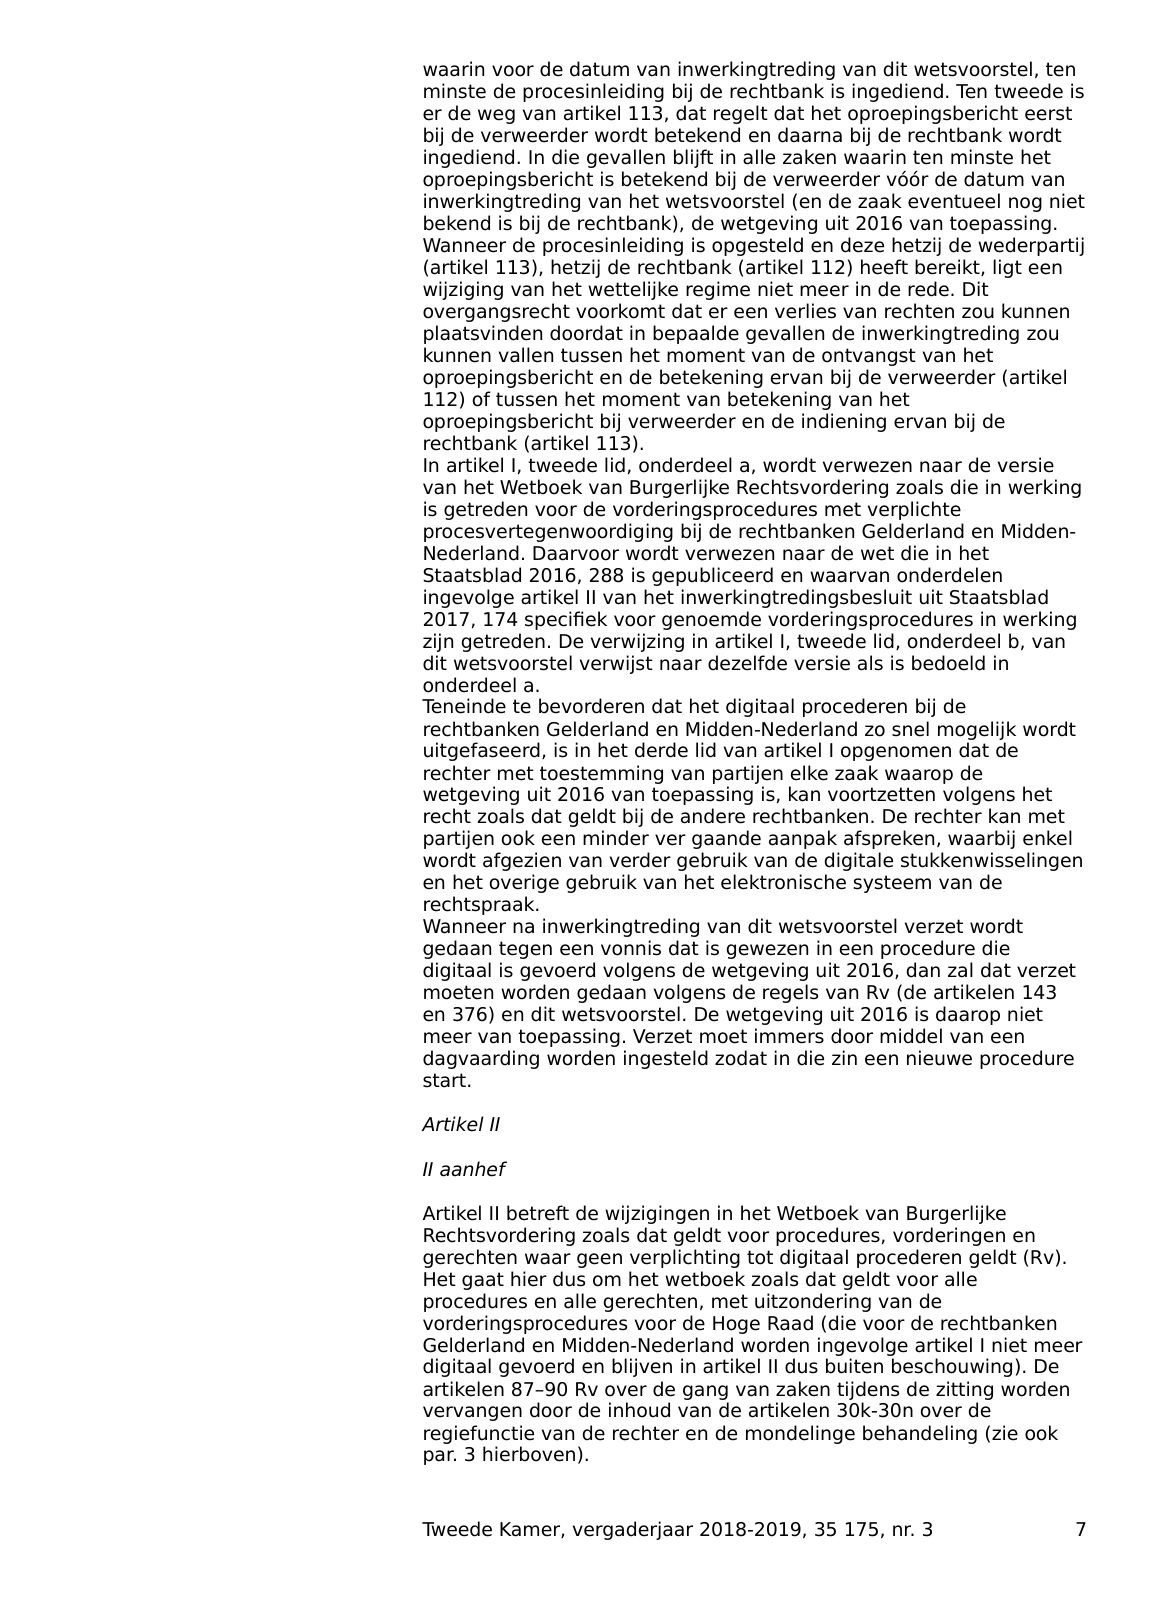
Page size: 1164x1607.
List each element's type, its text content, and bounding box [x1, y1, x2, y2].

text waarin voor de datum van inwerkingtreding van dit wetsvoorstel, ten minste de procesinleiding bij de rechtbank is ingediend. Ten tweede is er de weg van artikel 113, dat regelt dat het oproepingsbericht eerst bij de verweerder wordt betekend en daarna bij de rechtbank wordt ingediend. In die gevallen blijft in alle zaken waarin ten minste het oproepingsbericht is betekend bij de verweerder vóór de datum van inwerkingtreding van het wetsvoorstel (en de zaak eventueel nog niet bekend is bij de rechtbank), de wetgeving uit 2016 van toepassing. Wanneer de procesinleiding is opgesteld en deze hetzij de wederpartij (artikel 113), hetzij de rechtbank (artikel 112) heeft bereikt, ligt een wijziging van het wettelijke regime niet meer in de rede. Dit overgangsrecht voorkomt dat er een verlies van rechten zou kunnen plaatsvinden doordat in bepaalde gevallen de inwerkingtreding zou kunnen vallen tussen het moment van de ontvangst van het oproepingsbericht en de betekening ervan bij de verweerder (artikel 112) of tussen het moment van betekening van het oproepingsbericht bij verweerder en de indiening ervan bij de rechtbank (artikel 113). [422, 59, 1087, 455]
subtitle Artikel II [422, 1114, 1087, 1136]
text Wanneer na inwerkingtreding van dit wetsvoorstel verzet wordt gedaan tegen een vonnis dat is gewezen in een procedure die digitaal is gevoerd volgens de wetgeving uit 2016, dan zal dat verzet moeten worden gedaan volgens de regels van Rv (de artikelen 143 en 376) en dit wetsvoorstel. De wetgeving uit 2016 is daarop niet meer van toepassing. Verzet moet immers door middel van een dagvaarding worden ingesteld zodat in die zin een nieuwe procedure start. [422, 916, 1087, 1092]
subtitle II aanhef [422, 1158, 1087, 1180]
text Artikel II betreft de wijzigingen in het Wetboek van Burgerlijke Rechtsvordering zoals dat geldt voor procedures, vorderingen en gerechten waar geen verplichting tot digitaal procederen geldt (Rv). Het gaat hier dus om het wetboek zoals dat geldt voor alle procedures en alle gerechten, met uitzondering van de vorderingsprocedures voor de Hoge Raad (die voor de rechtbanken Gelderland en Midden-Nederland worden ingevolge artikel I niet meer digitaal gevoerd en blijven in artikel II dus buiten beschouwing). De artikelen 87–90 Rv over de gang van zaken tijdens de zitting worden vervangen door de inhoud van de artikelen 30k-30n over de regiefunctie van de rechter en de mondelinge behandeling (zie ook par. 3 hierboven). [422, 1203, 1087, 1466]
text Teneinde te bevorderen dat het digitaal procederen bij de rechtbanken Gelderland en Midden-Nederland zo snel mogelijk wordt uitgefaseerd, is in het derde lid van artikel I opgenomen dat de rechter met toestemming van partijen elke zaak waarop de wetgeving uit 2016 van toepassing is, kan voortzetten volgens het recht zoals dat geldt bij de andere rechtbanken. De rechter kan met partijen ook een minder ver gaande aanpak afspreken, waarbij enkel wordt afgezien van verder gebruik van de digitale stukkenwisselingen en het overige gebruik van het elektronische systeem van de rechtspraak. [422, 696, 1087, 916]
text In artikel I, tweede lid, onderdeel a, wordt verwezen naar de versie van het Wetboek van Burgerlijke Rechtsvordering zoals die in werking is getreden voor de vorderingsprocedures met verplichte procesvertegenwoordiging bij de rechtbanken Gelderland en Midden-Nederland. Daarvoor wordt verwezen naar de wet die in het Staatsblad 2016, 288 is gepubliceerd en waarvan onderdelen ingevolge artikel II van het inwerkingtredingsbesluit uit Staatsblad 2017, 174 specifiek voor genoemde vorderingsprocedures in werking zijn getreden. De verwijzing in artikel I, tweede lid, onderdeel b, van dit wetsvoorstel verwijst naar dezelfde versie als is bedoeld in onderdeel a. [422, 455, 1087, 696]
